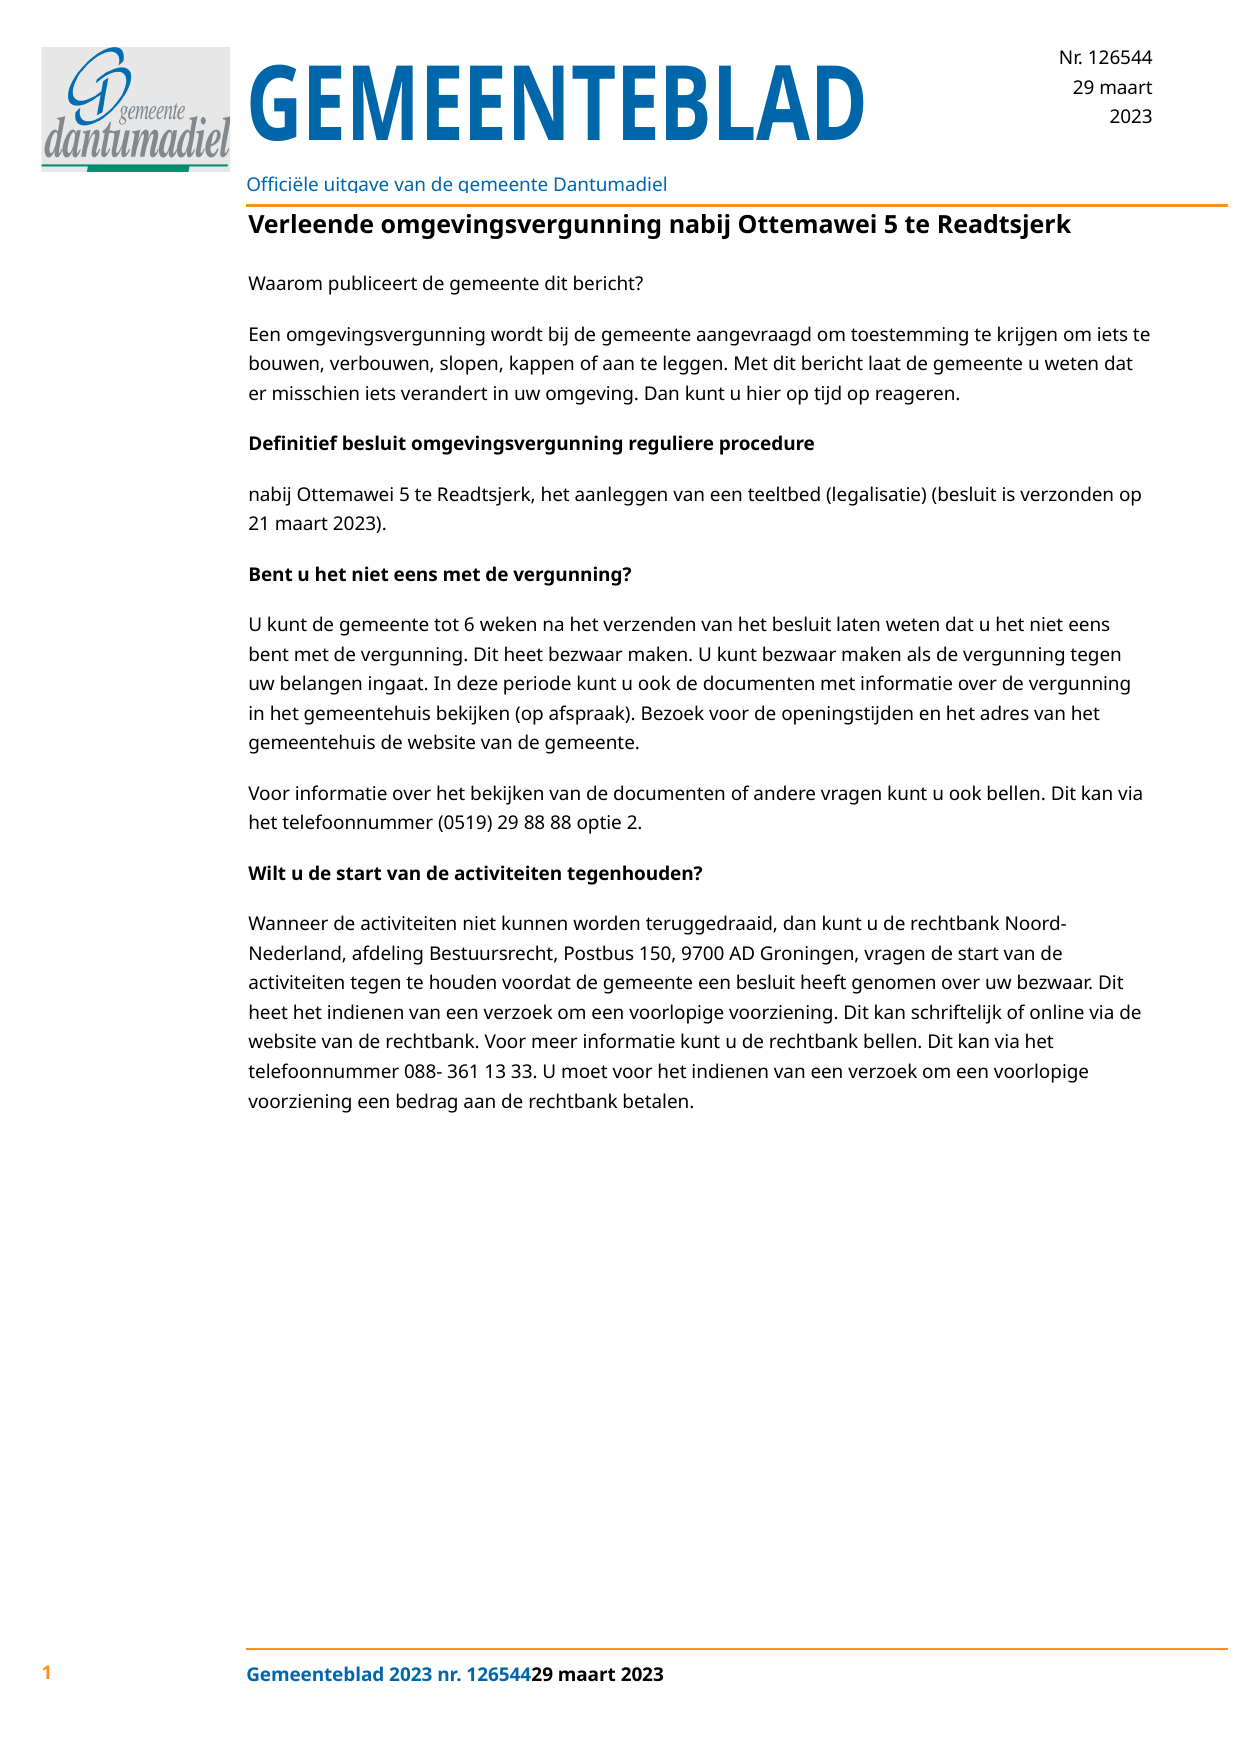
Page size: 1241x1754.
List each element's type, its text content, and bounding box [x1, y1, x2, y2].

text Bent u het niet eens met de vergunning? [248, 561, 1152, 586]
text U kunt de gemeente tot 6 weken na het verzenden van het besluit laten weten dat u het niet eens bent met de vergunning. Dit heet bezwaar maken. U kunt bezwaar maken als de vergunning tegen uw belangen ingaat. In deze periode kunt u ook de documenten met informatie over de vergunning in het gemeentehuis bekijken (op afspraak). Bezoek voor de openingstijden en het adres van het gemeentehuis de website van de gemeente. [248, 611, 1152, 755]
text Definitief besluit omgevingsvergunning reguliere procedure [248, 430, 1152, 456]
text Voor informatie over het bekijken van de documenten of andere vragen kunt u ook bellen. Dit kan via het telefoonnummer (0519) 29 88 88 optie 2. [248, 780, 1152, 835]
picture [41, 47, 231, 172]
text Verleende omgevingsvergunning nabij Ottemawei 5 te Readtsjerk [248, 207, 1152, 241]
text Een omgevingsvergunning wordt bij de gemeente aangevraagd om toestemming te krijgen om iets te bouwen, verbouwen, slopen, kappen of aan te leggen. Met dit bericht laat de gemeente u weten dat er misschien iets verandert in uw omgeving. Dan kunt u hier op tijd op reageren. [248, 321, 1152, 406]
text nabij Ottemawei 5 te Readtsjerk, het aanleggen van een teeltbed (legalisatie) (besluit is verzonden op 21 maart 2023). [248, 481, 1152, 536]
text Waarom publiceert de gemeente dit bericht? [248, 270, 1152, 296]
text Wilt u de start van de activiteiten tegenhouden? [248, 860, 1152, 886]
text Wanneer de activiteiten niet kunnen worden teruggedraaid, dan kunt u de rechtbank Noord-Nederland, afdeling Bestuursrecht, Postbus 150, 9700 AD Groningen, vragen de start van de activiteiten tegen te houden voordat de gemeente een besluit heeft genomen over uw bezwaar. Dit heet het indienen van een verzoek om een voorlopige voorziening. Dit kan schriftelijk of online via de website van de rechtbank. Voor meer informatie kunt u de rechtbank bellen. Dit kan via het telefoonnummer 088- 361 13 33. U moet voor het indienen van een verzoek om een voorlopige voorziening een bedrag aan de rechtbank betalen. [248, 910, 1152, 1113]
